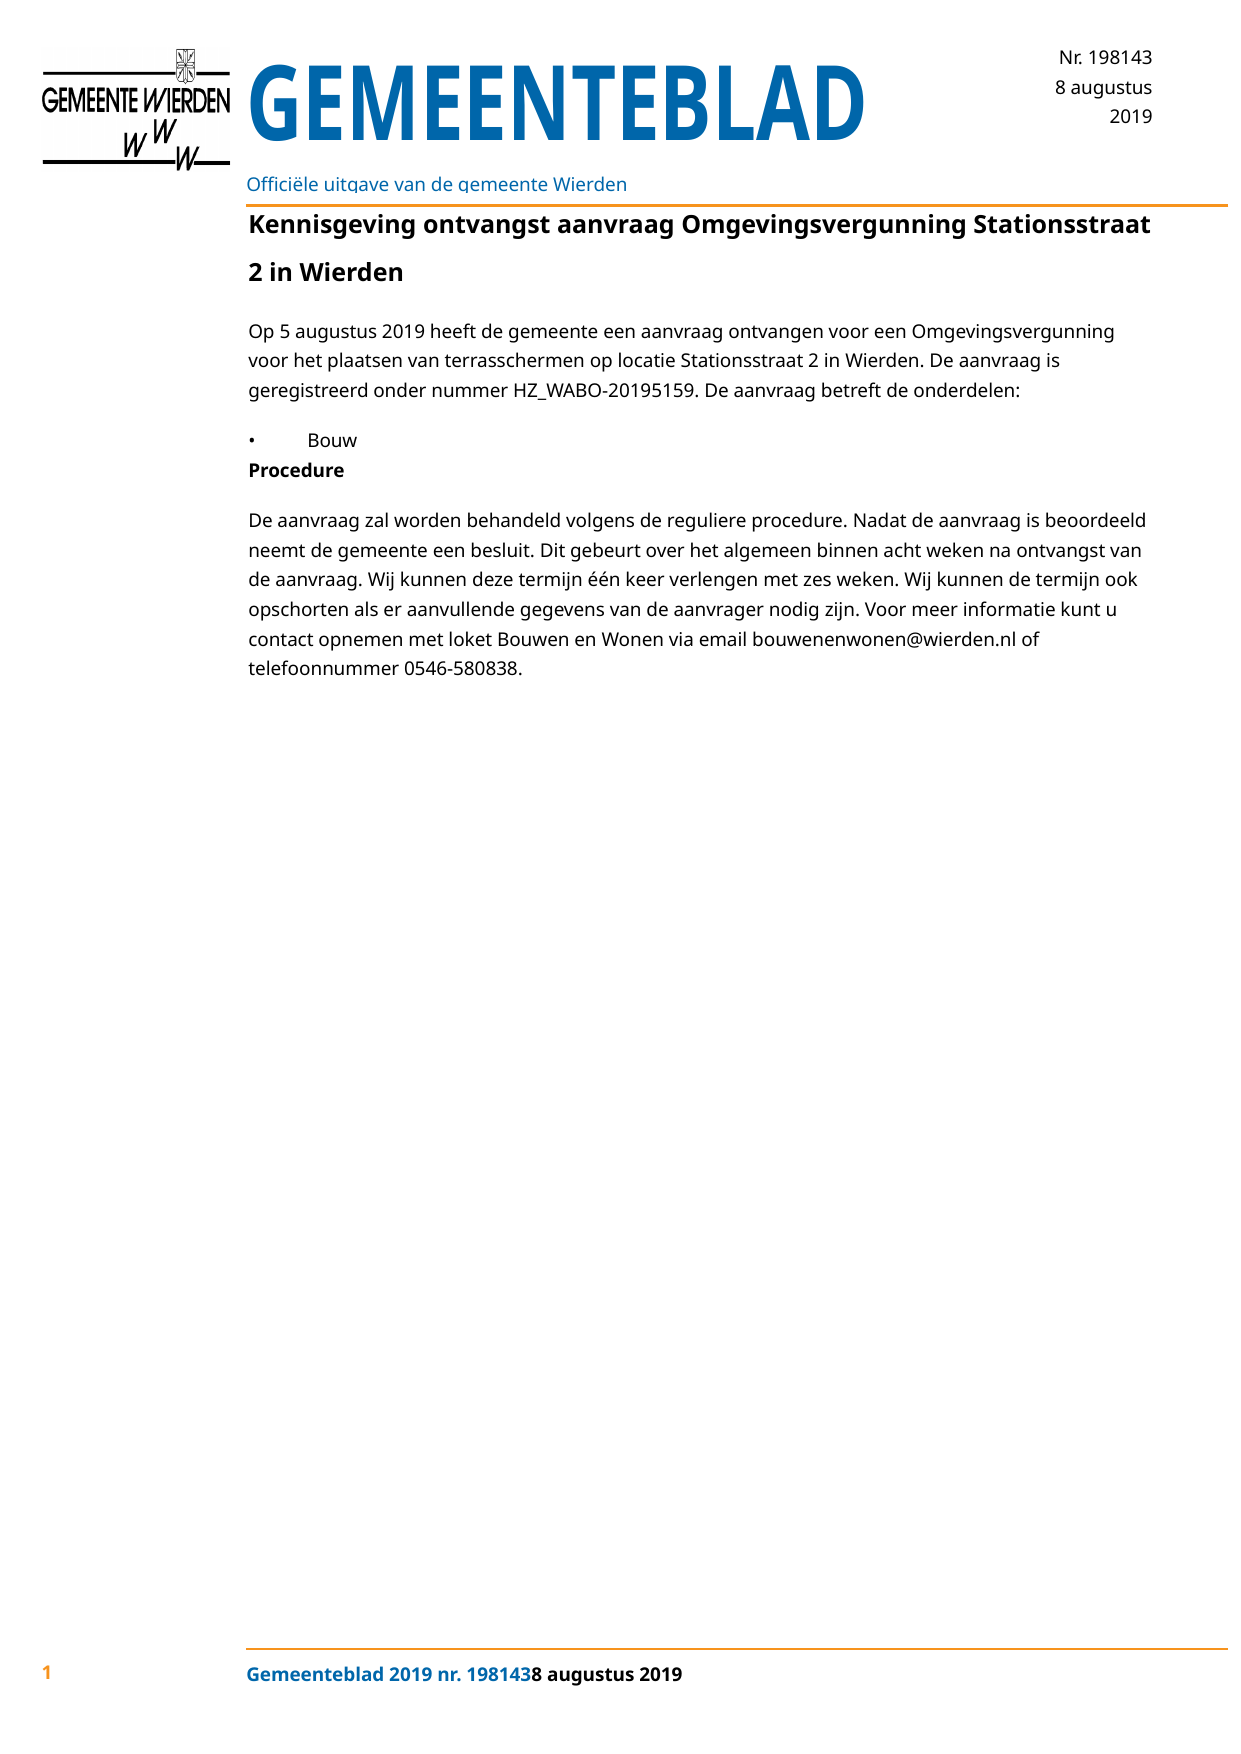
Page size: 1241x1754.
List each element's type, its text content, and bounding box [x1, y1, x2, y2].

text Kennisgeving ontvangst aanvraag Omgevingsvergunning Stationsstraat 2 in Wierden [248, 207, 1152, 288]
text Op 5 augustus 2019 heeft de gemeente een aanvraag ontvangen voor een Omgevingsvergunning voor het plaatsen van terrasschermen op locatie Stationsstraat 2 in Wierden. De aanvraag is geregistreerd onder nummer HZ_WABO-20195159. De aanvraag betreft de onderdelen: [248, 318, 1152, 403]
list Bouw [248, 427, 1152, 453]
text Procedure [248, 457, 1152, 483]
text De aanvraag zal worden behandeld volgens de reguliere procedure. Nadat de aanvraag is beoordeeld neemt de gemeente een besluit. Dit gebeurt over het algemeen binnen acht weken na ontvangst van de aanvraag. Wij kunnen deze termijn één keer verlengen met zes weken. Wij kunnen de termijn ook opschorten als er aanvullende gegevens van de aanvrager nodig zijn. Voor meer informatie kunt u contact opnemen met loket Bouwen en Wonen via email bouwenenwonen@wierden.nl of telefoonnummer 0546-580838. [248, 507, 1152, 681]
picture [41, 47, 231, 172]
